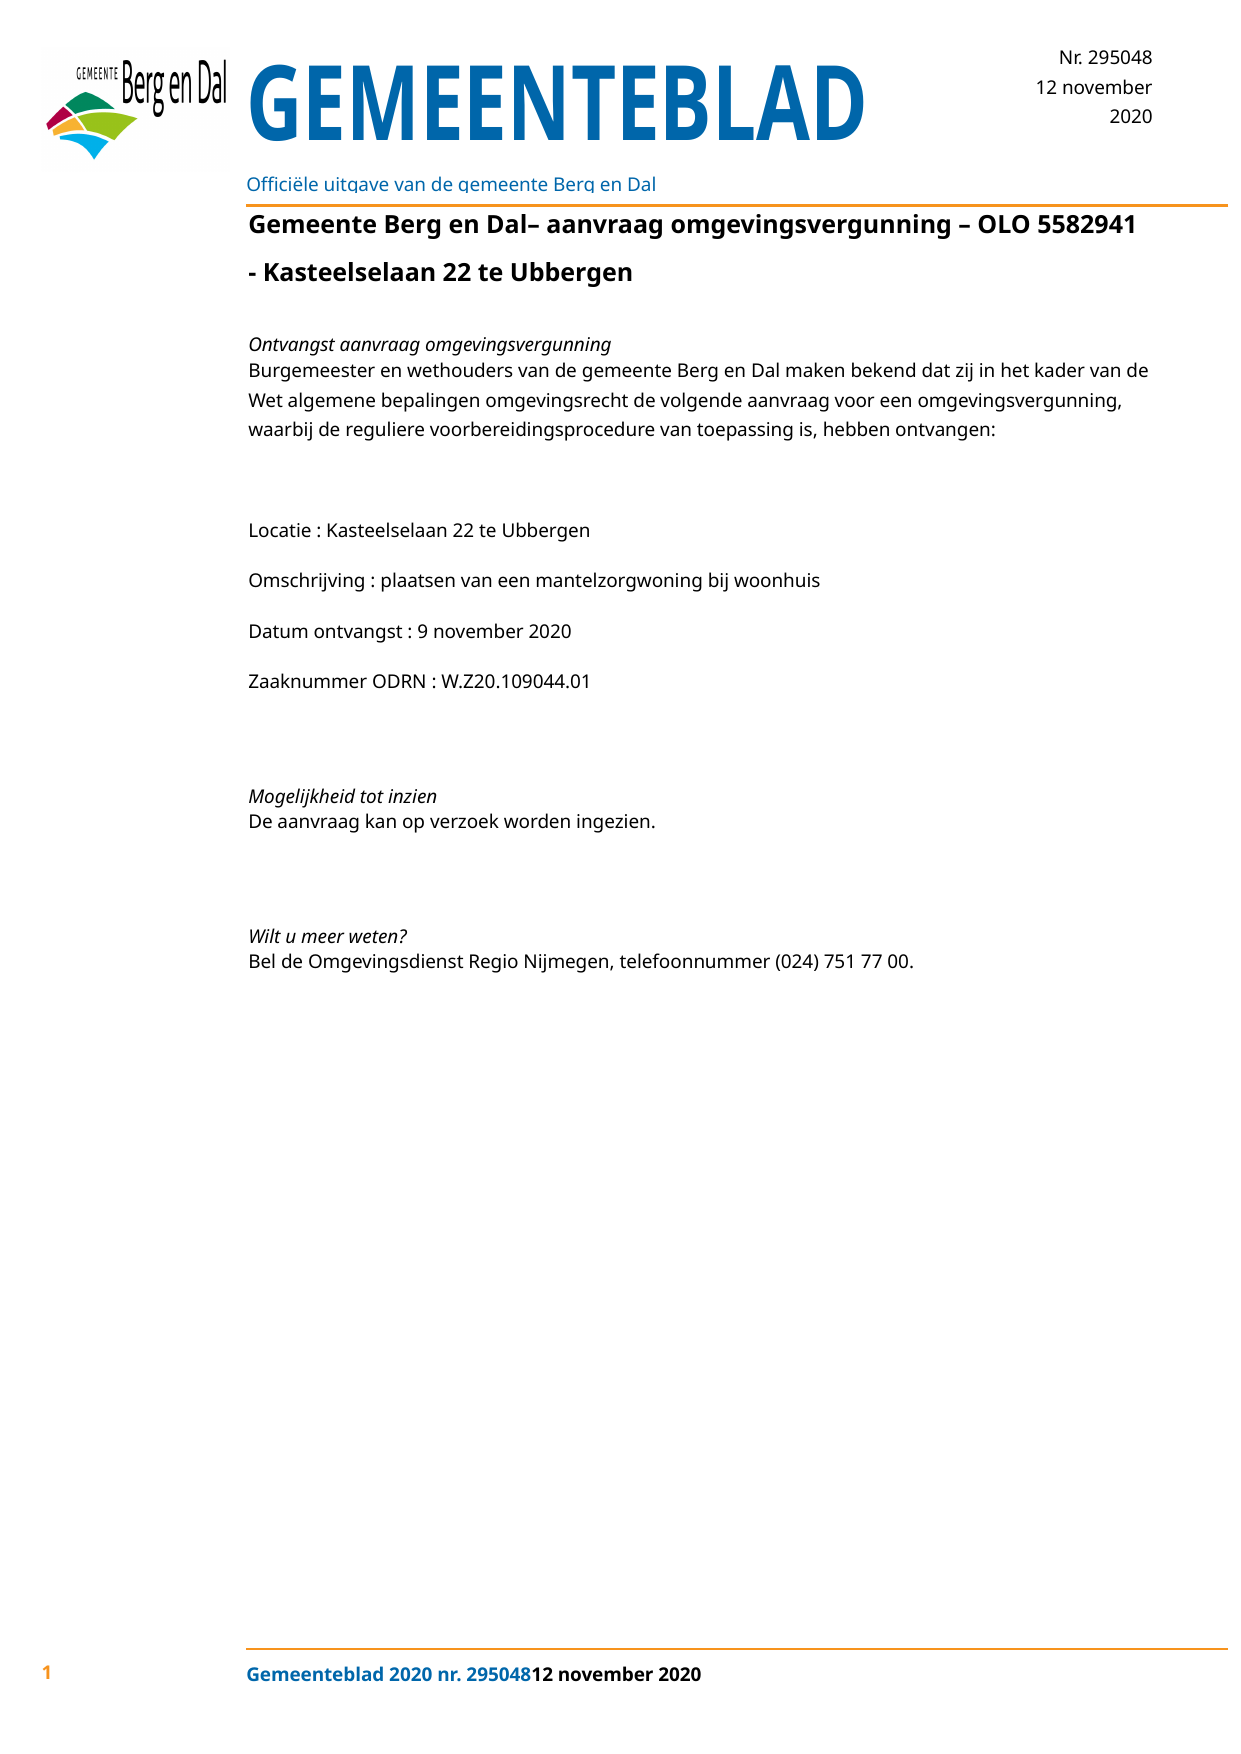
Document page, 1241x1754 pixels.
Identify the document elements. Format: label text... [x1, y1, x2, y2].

text Mogelijkheid tot inzien [248, 783, 1152, 808]
text De aanvraag kan op verzoek worden ingezien. [248, 808, 1152, 834]
text Bel de Omgevingsdienst Regio Nijmegen, telefoonnummer (024) 751 77 00. [248, 949, 1152, 974]
text Burgemeester en wethouders van de gemeente Berg en Dal maken bekend dat zij in het kader van de Wet algemene bepalingen omgevingsrecht de volgende aanvraag voor een omgevingsvergunning, waarbij de reguliere voorbereidingsprocedure van toepassing is, hebben ontvangen: [248, 357, 1152, 442]
picture [41, 47, 231, 172]
text Wilt u meer weten? [248, 923, 1152, 949]
text Ontvangst aanvraag omgevingsvergunning [248, 331, 1152, 357]
text Zaaknummer ODRN : W.Z20.109044.01 [248, 668, 1152, 694]
text Datum ontvangst : 9 november 2020 [248, 618, 1152, 644]
text Locatie : Kasteelselaan 22 te Ubbergen [248, 517, 1152, 543]
text Gemeente Berg en Dal– aanvraag omgevingsvergunning – OLO 5582941 - Kasteelselaan 22 te Ubbergen [248, 207, 1152, 288]
text Omschrijving : plaatsen van een mantelzorgwoning bij woonhuis [248, 568, 1152, 593]
